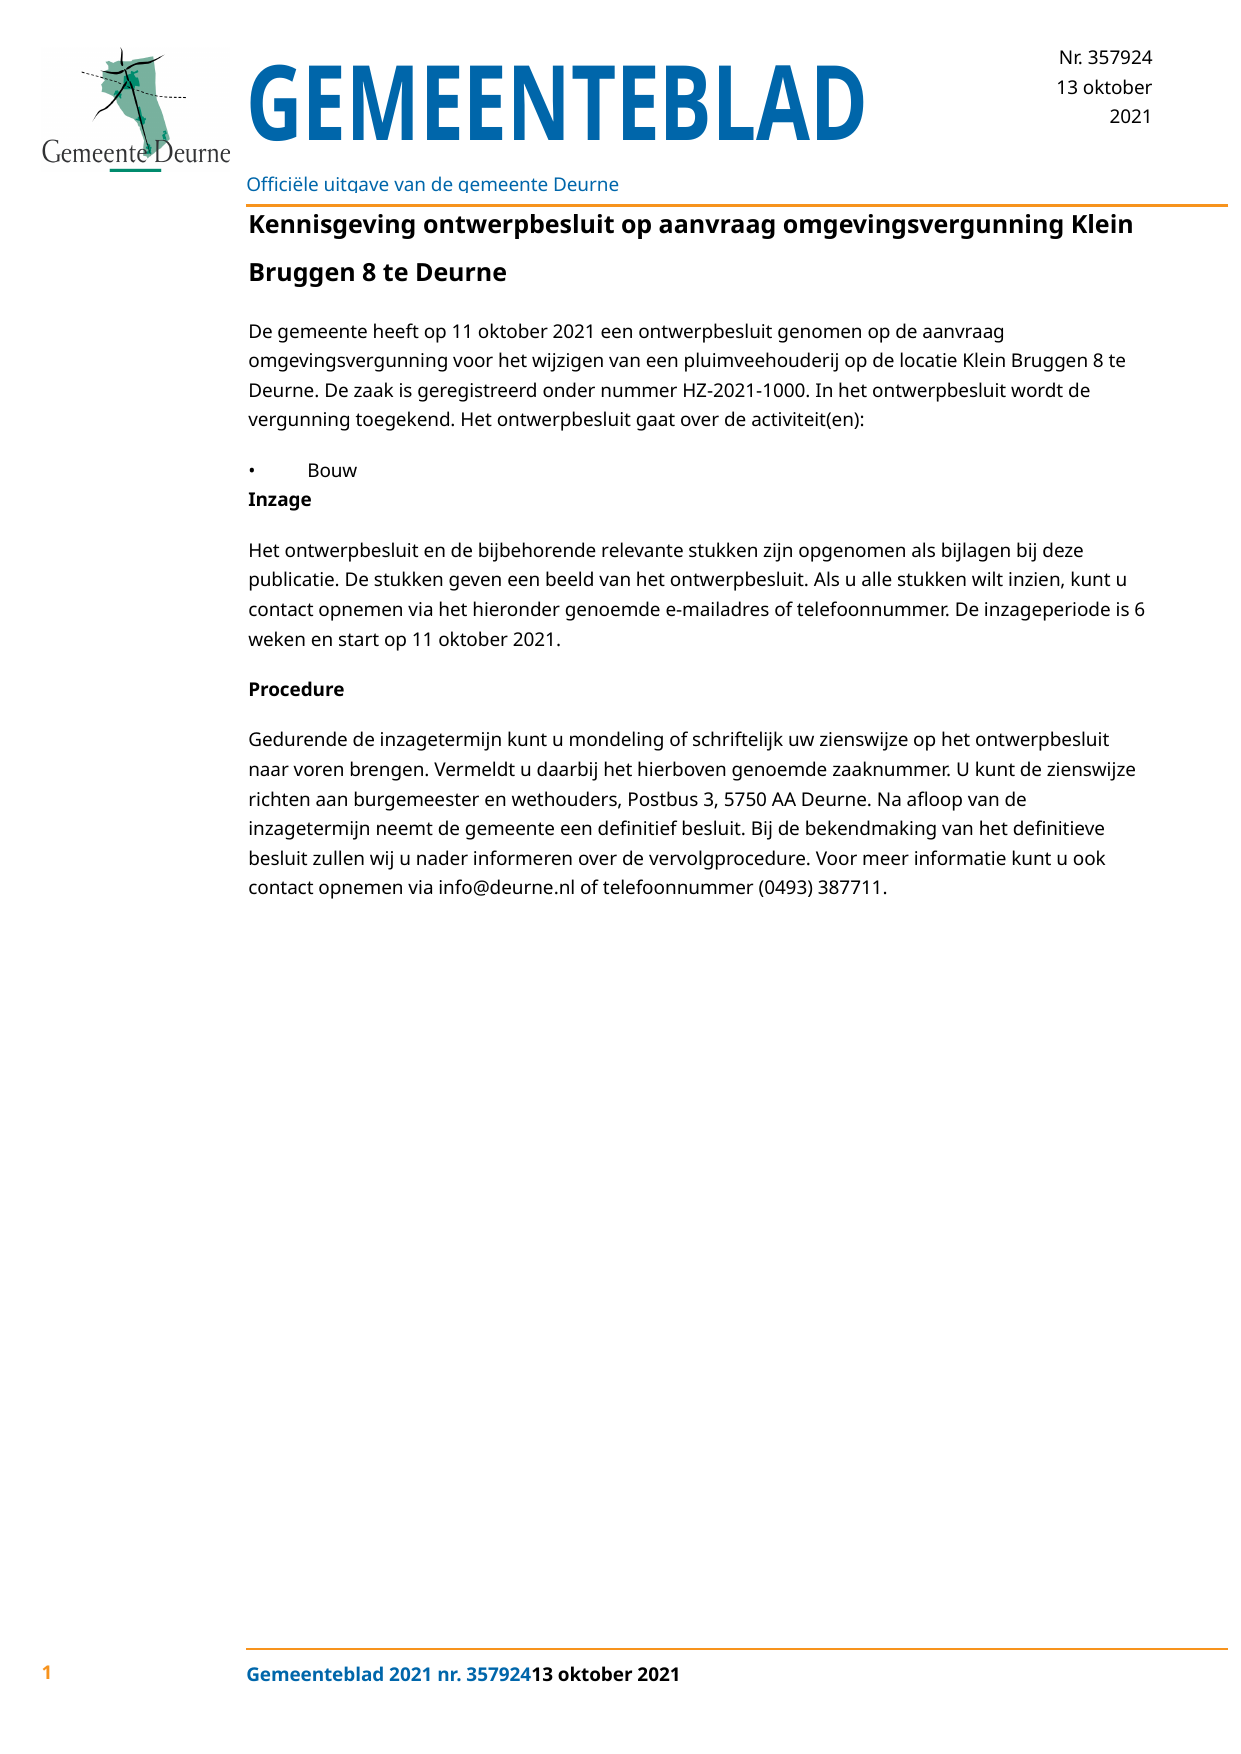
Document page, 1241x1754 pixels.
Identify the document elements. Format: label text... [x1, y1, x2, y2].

text Inzage [248, 487, 1152, 512]
list Bouw [248, 457, 1152, 483]
text Het ontwerpbesluit en de bijbehorende relevante stukken zijn opgenomen als bijlagen bij deze publicatie. De stukken geven een beeld van het ontwerpbesluit. Als u alle stukken wilt inzien, kunt u contact opnemen via het hieronder genoemde e-mailadres of telefoonnummer. De inzageperiode is 6 weken en start op 11 oktober 2021. [248, 537, 1152, 652]
text De gemeente heeft op 11 oktober 2021 een ontwerpbesluit genomen op de aanvraag omgevingsvergunning voor het wijzigen van een pluimveehouderij op de locatie Klein Bruggen 8 te Deurne. De zaak is geregistreerd onder nummer HZ-2021-1000. In het ontwerpbesluit wordt de vergunning toegekend. Het ontwerpbesluit gaat over de activiteit(en): [248, 318, 1152, 432]
text Procedure [248, 676, 1152, 702]
text Kennisgeving ontwerpbesluit op aanvraag omgevingsvergunning Klein Bruggen 8 te Deurne [248, 207, 1152, 288]
picture [41, 47, 231, 172]
text Gedurende de inzagetermijn kunt u mondeling of schriftelijk uw zienswijze op het ontwerpbesluit naar voren brengen. Vermeldt u daarbij het hierboven genoemde zaaknummer. U kunt de zienswijze richten aan burgemeester en wethouders, Postbus 3, 5750 AA Deurne. Na afloop van de inzagetermijn neemt de gemeente een definitief besluit. Bij de bekendmaking van het definitieve besluit zullen wij u nader informeren over de vervolgprocedure. Voor meer informatie kunt u ook contact opnemen via info@deurne.nl of telefoonnummer (0493) 387711. [248, 727, 1152, 900]
